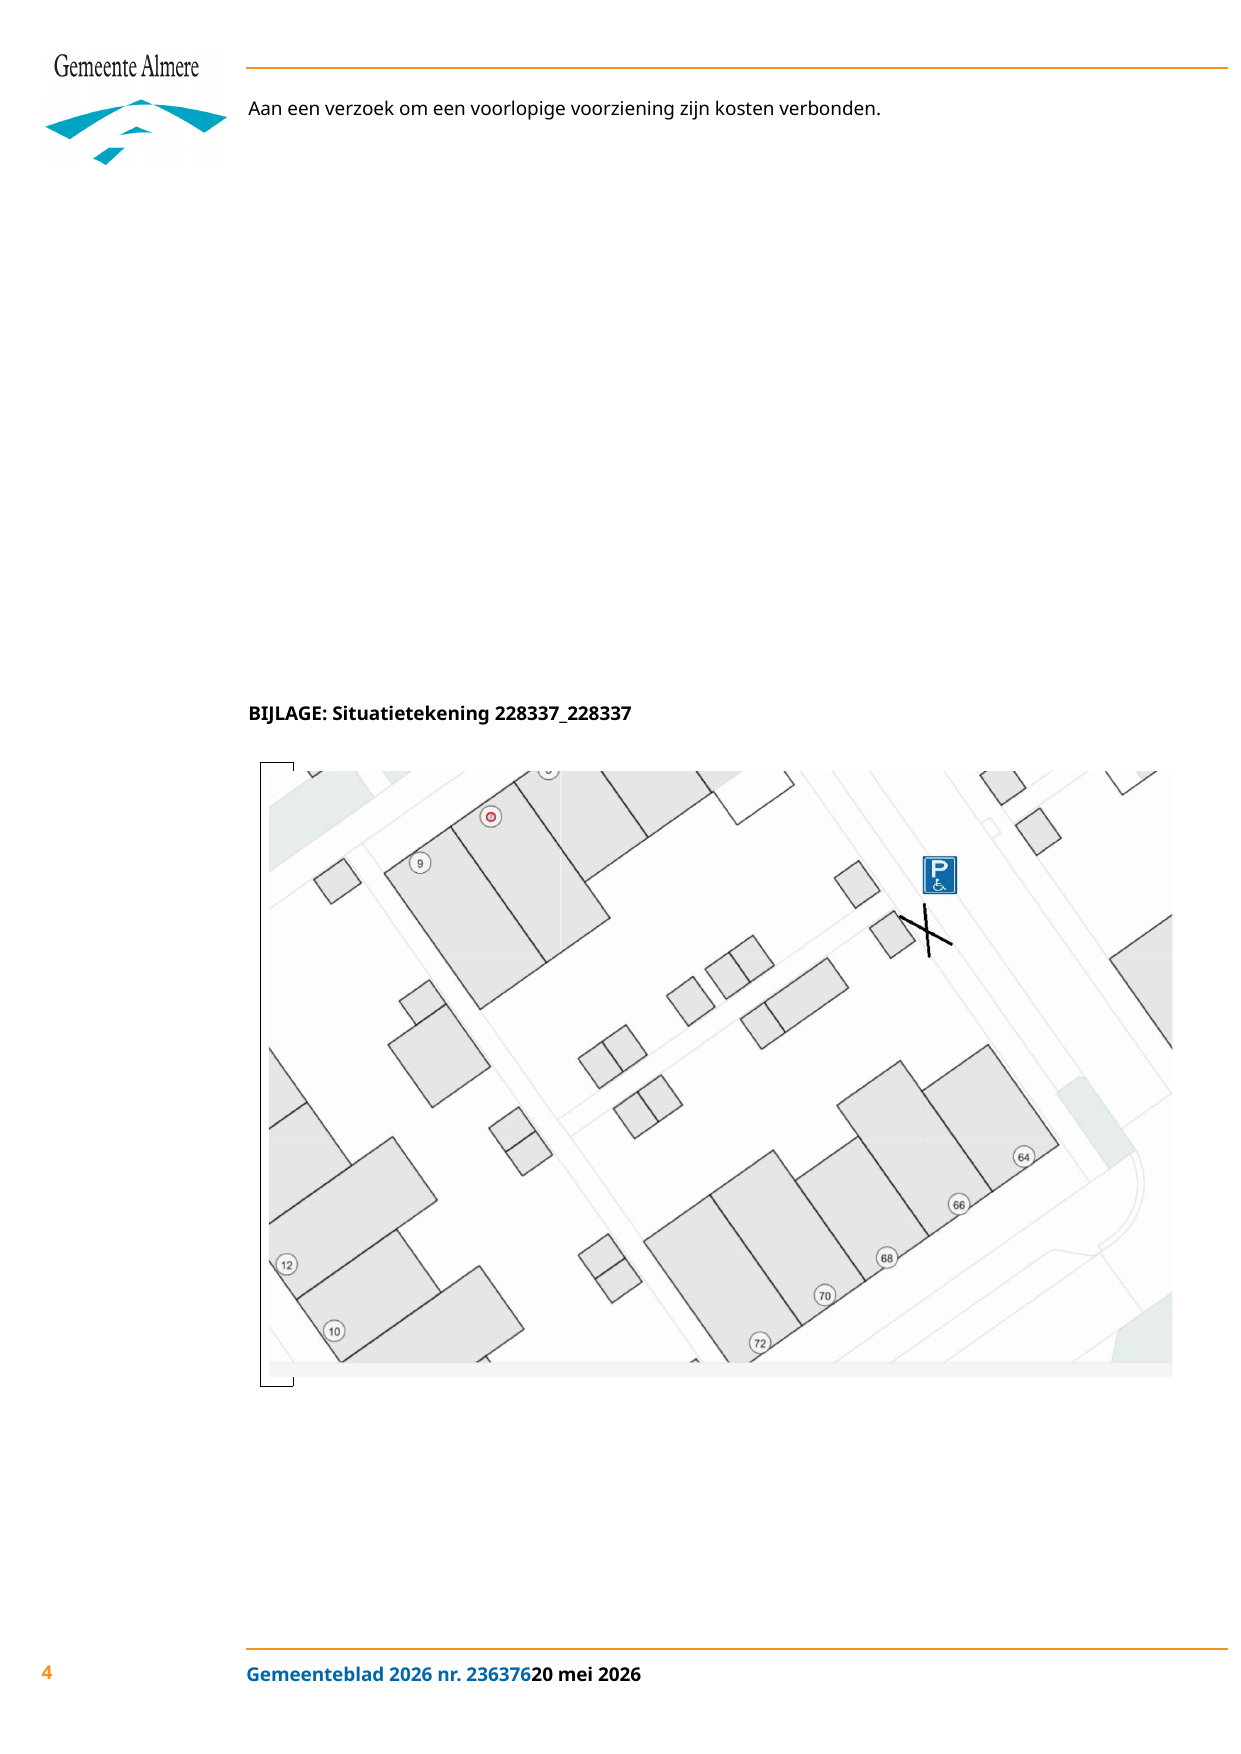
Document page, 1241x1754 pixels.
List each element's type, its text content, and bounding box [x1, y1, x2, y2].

picture [268, 771, 1173, 1377]
picture [41, 47, 231, 172]
text Aan een verzoek om een voorlopige voorziening zijn kosten verbonden. [248, 95, 1152, 121]
text BIJLAGE: Situatietekening 228337_228337 [248, 700, 1152, 726]
